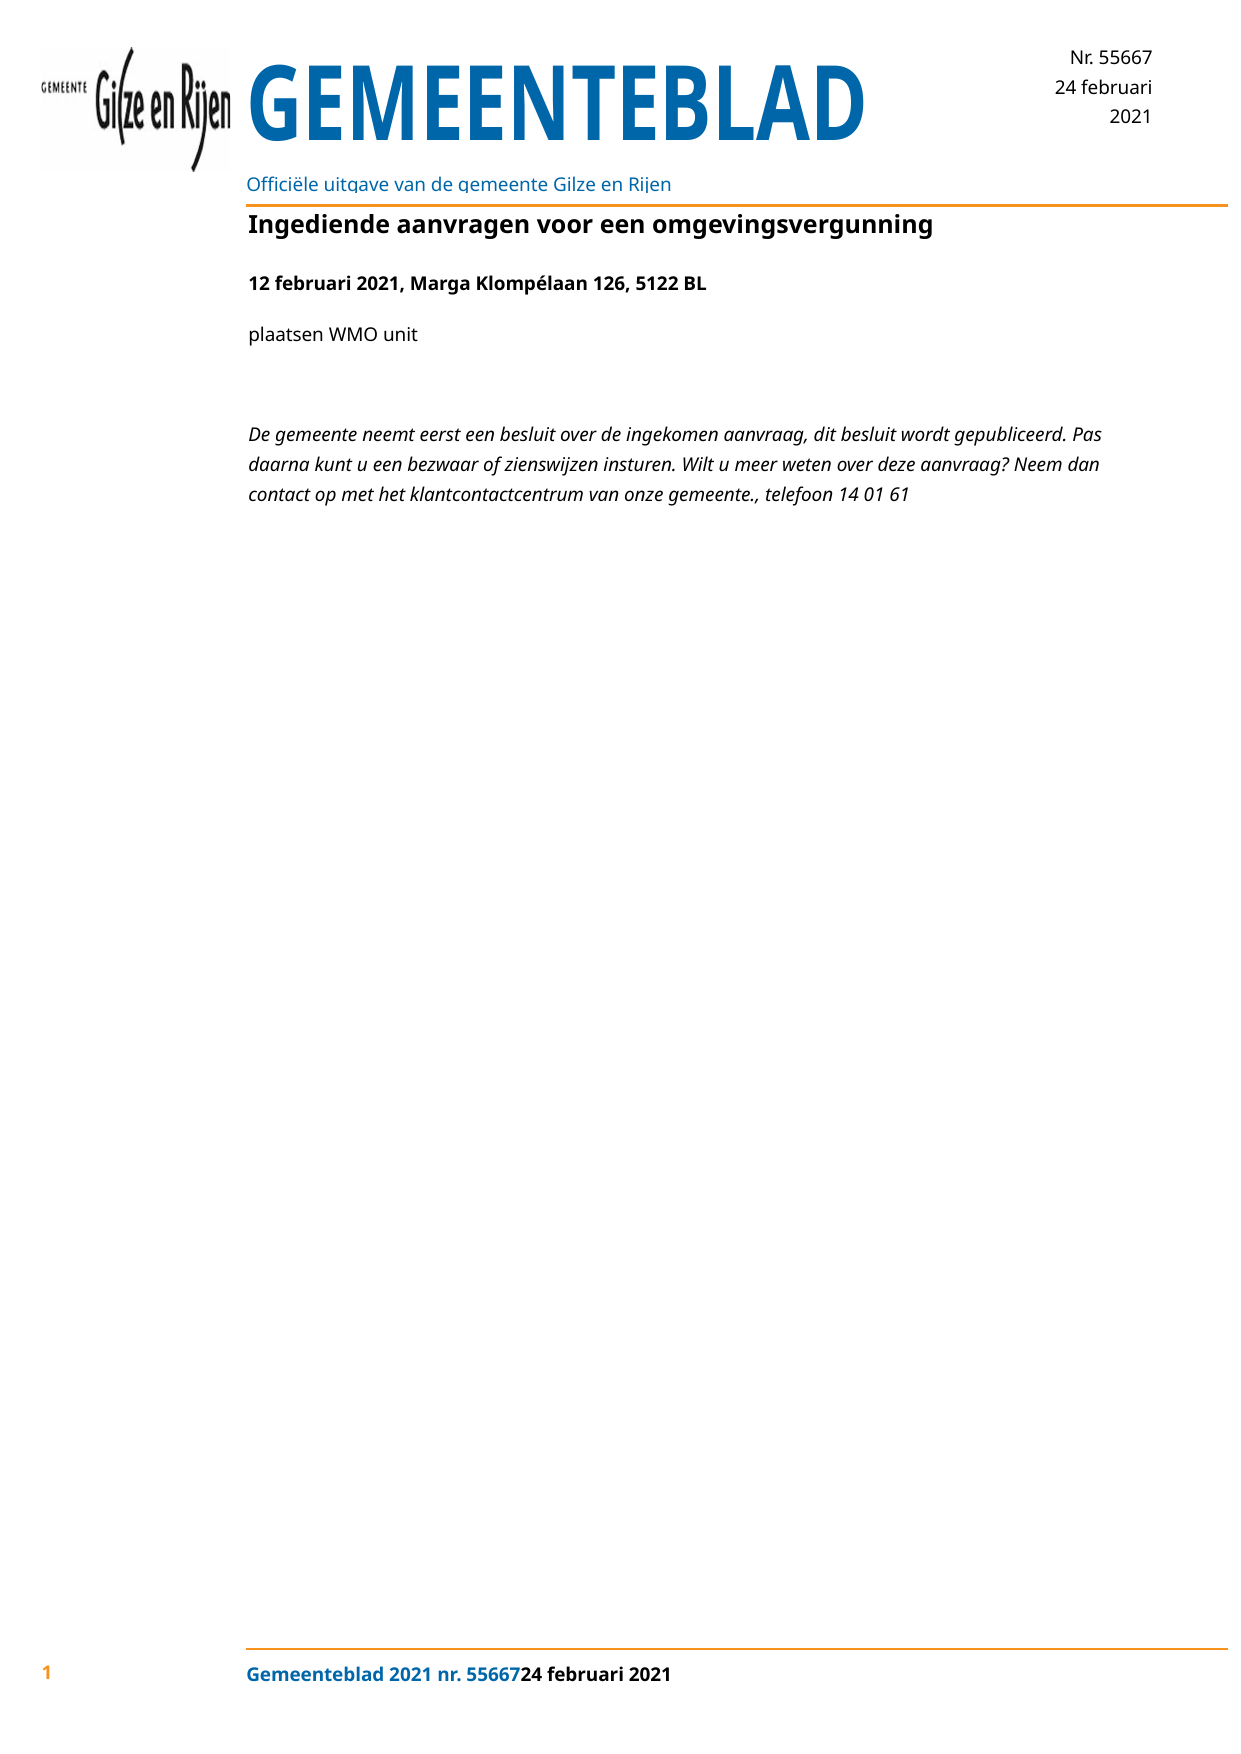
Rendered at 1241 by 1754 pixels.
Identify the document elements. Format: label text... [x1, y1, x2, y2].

text De gemeente neemt eerst een besluit over de ingekomen aanvraag, dit besluit wordt gepubliceerd. Pas daarna kunt u een bezwaar of zienswijzen insturen. Wilt u meer weten over deze aanvraag? Neem dan contact op met het klantcontactcentrum van onze gemeente., telefoon 14 01 61 [248, 422, 1152, 506]
text plaatsen WMO unit [248, 321, 1152, 346]
picture [41, 47, 231, 172]
text Ingediende aanvragen voor een omgevingsvergunning [248, 207, 1152, 241]
text 12 februari 2021, Marga Klompélaan 126, 5122 BL [248, 270, 1152, 296]
